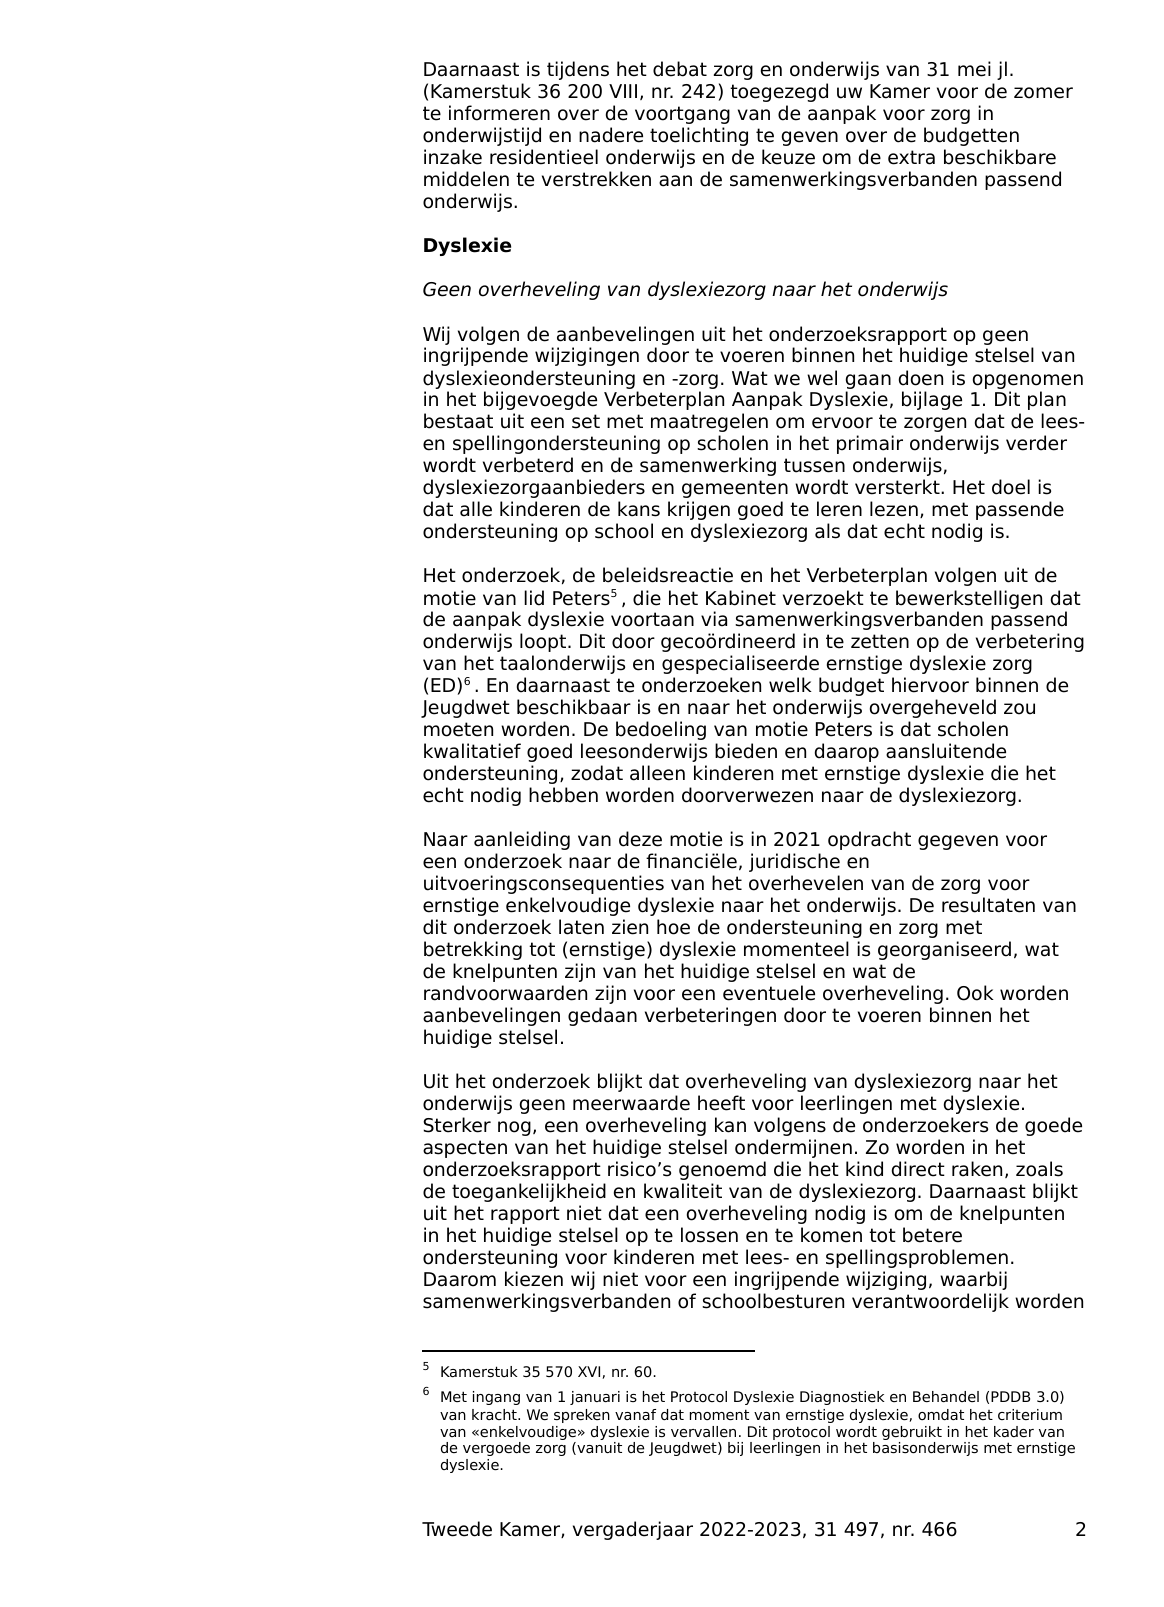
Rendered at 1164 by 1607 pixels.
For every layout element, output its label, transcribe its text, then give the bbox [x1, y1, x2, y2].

text Uit het onderzoek blijkt dat overheveling van dyslexiezorg naar het onderwijs geen meerwaarde heeft voor leerlingen met dyslexie. Sterker nog, een overheveling kan volgens de onderzoekers de goede aspecten van het huidige stelsel ondermijnen. Zo worden in het onderzoeksrapport risico’s genoemd die het kind direct raken, zoals de toegankelijkheid en kwaliteit van de dyslexiezorg. Daarnaast blijkt uit het rapport niet dat een overheveling nodig is om de knelpunten in het huidige stelsel op te lossen en te komen tot betere ondersteuning voor kinderen met lees- en spellingsproblemen. Daarom kiezen wij niet voor een ingrijpende wijziging, waarbij samenwerkingsverbanden of schoolbesturen verantwoordelijk worden [422, 1071, 1087, 1313]
text Met ingang van 1 januari is het Protocol Dyslexie Diagnostiek en Behandel (PDDB 3.0) van kracht. We spreken vanaf dat moment van ernstige dyslexie, omdat het criterium van «enkelvoudige» dyslexie is vervallen. Dit protocol wordt gebruikt in het kader van de vergoede zorg (vanuit de Jeugdwet) bij leerlingen in het basisonderwijs met ernstige dyslexie. [422, 1385, 1087, 1474]
subtitle Dyslexie [422, 235, 1087, 257]
subtitle Geen overheveling van dyslexiezorg naar het onderwijs [422, 279, 1087, 301]
text Daarnaast is tijdens het debat zorg en onderwijs van 31 mei jl. (Kamerstuk 36 200 VIII, nr. 242) toegezegd uw Kamer voor de zomer te informeren over de voortgang van de aanpak voor zorg in onderwijstijd en nadere toelichting te geven over de budgetten inzake residentieel onderwijs en de keuze om de extra beschikbare middelen te verstrekken aan de samenwerkingsverbanden passend onderwijs. [422, 59, 1087, 213]
text Wij volgen de aanbevelingen uit het onderzoeksrapport op geen ingrijpende wijzigingen door te voeren binnen het huidige stelsel van dyslexieondersteuning en -zorg. Wat we wel gaan doen is opgenomen in het bijgevoegde Verbeterplan Aanpak Dyslexie, bijlage 1. Dit plan bestaat uit een set met maatregelen om ervoor te zorgen dat de lees- en spellingondersteuning op scholen in het primair onderwijs verder wordt verbeterd en de samenwerking tussen onderwijs, dyslexiezorgaanbieders en gemeenten wordt versterkt. Het doel is dat alle kinderen de kans krijgen goed te leren lezen, met passende ondersteuning op school en dyslexiezorg als dat echt nodig is. [422, 323, 1087, 543]
text Naar aanleiding van deze motie is in 2021 opdracht gegeven voor een onderzoek naar de financiële, juridische en uitvoeringsconsequenties van het overhevelen van de zorg voor ernstige enkelvoudige dyslexie naar het onderwijs. De resultaten van dit onderzoek laten zien hoe de ondersteuning en zorg met betrekking tot (ernstige) dyslexie momenteel is georganiseerd, wat de knelpunten zijn van het huidige stelsel en wat de randvoorwaarden zijn voor een eventuele overheveling. Ook worden aanbevelingen gedaan verbeteringen door te voeren binnen het huidige stelsel. [422, 829, 1087, 1049]
text Kamerstuk 35 570 XVI, nr. 60. [422, 1360, 1087, 1382]
text Het onderzoek, de beleidsreactie en het Verbeterplan volgen uit de motie van lid Peters, die het Kabinet verzoekt te bewerkstelligen dat de aanpak dyslexie voortaan via samenwerkingsverbanden passend onderwijs loopt. Dit door gecoördineerd in te zetten op de verbetering van het taalonderwijs en gespecialiseerde ernstige dyslexie zorg (ED). En daarnaast te onderzoeken welk budget hiervoor binnen de Jeugdwet beschikbaar is en naar het onderwijs overgeheveld zou moeten worden. De bedoeling van motie Peters is dat scholen kwalitatief goed leesonderwijs bieden en daarop aansluitende ondersteuning, zodat alleen kinderen met ernstige dyslexie die het echt nodig hebben worden doorverwezen naar de dyslexiezorg. [422, 565, 1087, 807]
